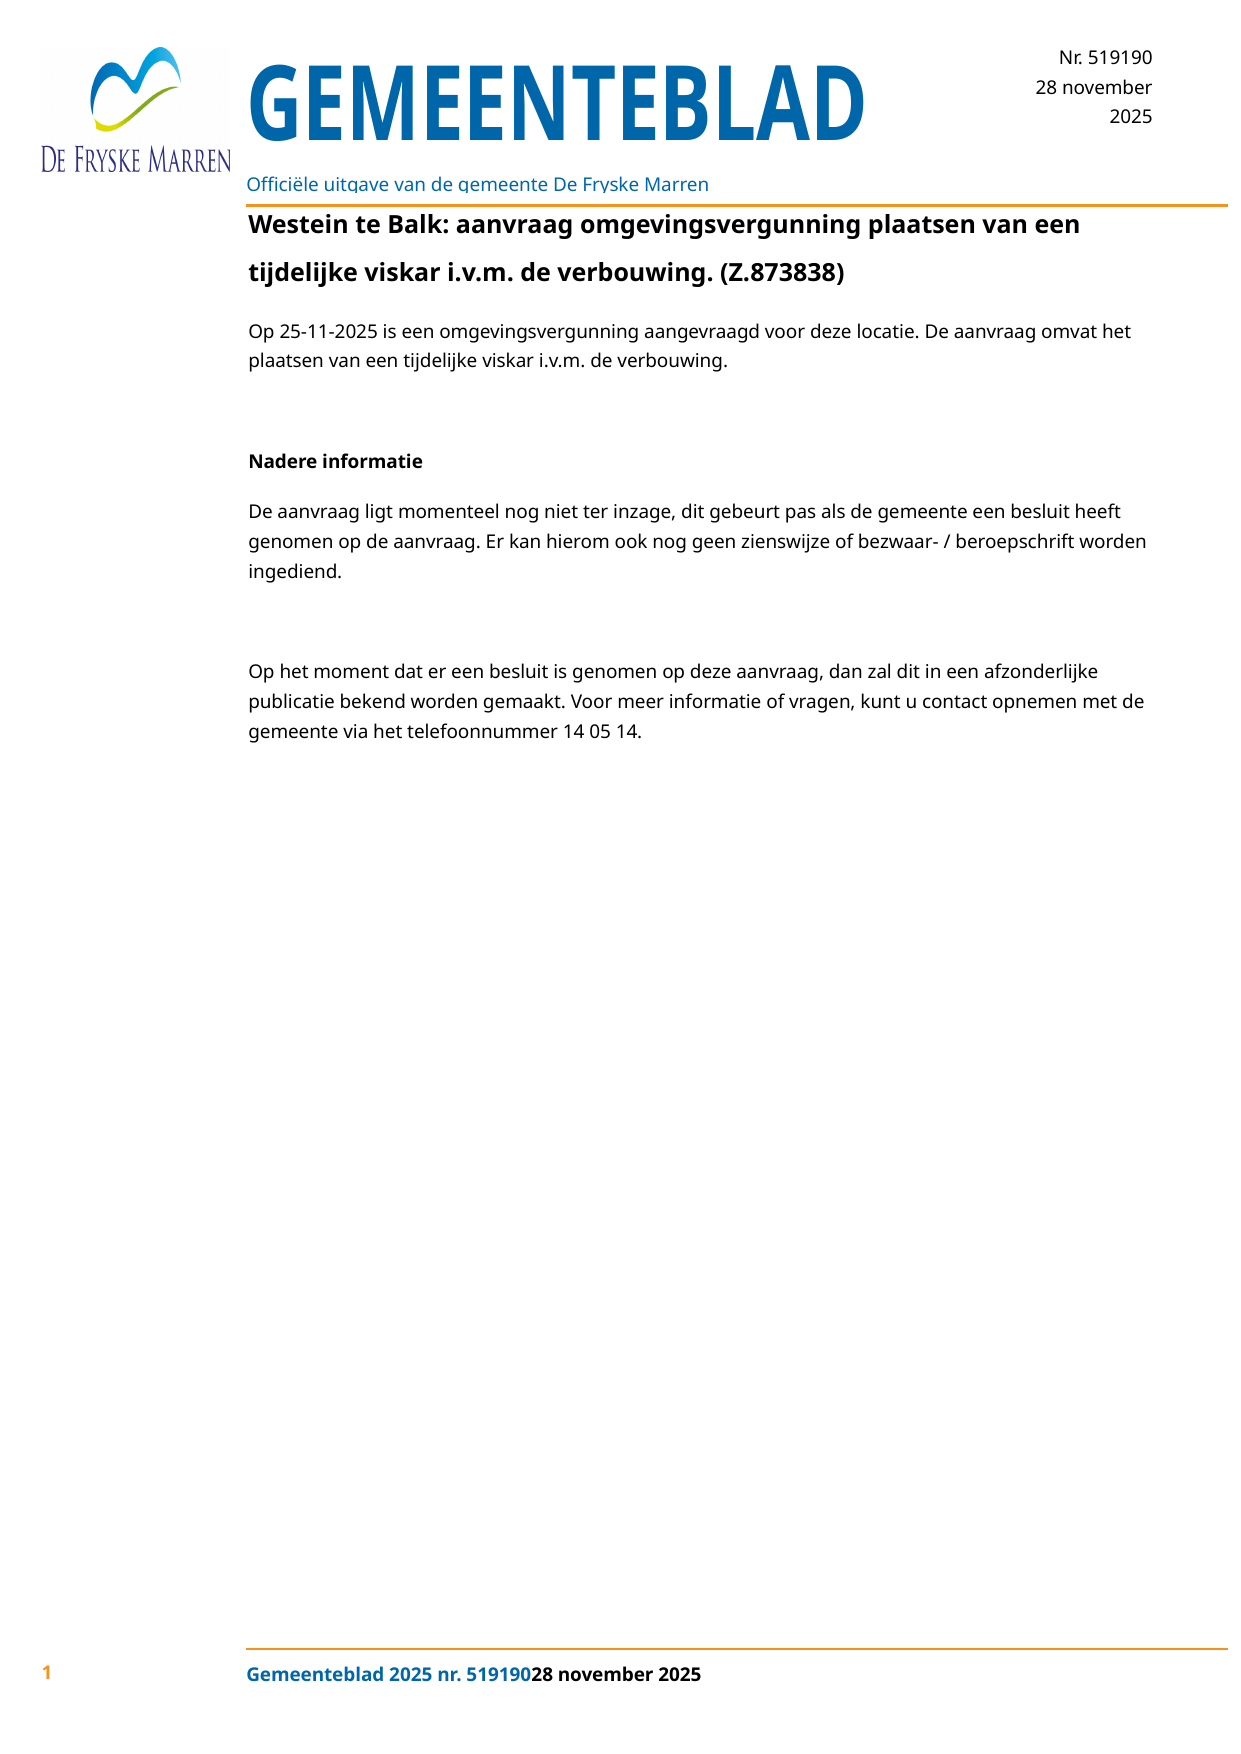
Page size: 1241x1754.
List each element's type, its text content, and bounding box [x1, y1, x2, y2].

text Westein te Balk: aanvraag omgevingsvergunning plaatsen van een tijdelijke viskar i.v.m. de verbouwing. (Z.873838) [248, 207, 1152, 288]
text Nadere informatie [248, 448, 1152, 474]
text Op het moment dat er een besluit is genomen op deze aanvraag, dan zal dit in een afzonderlijke publicatie bekend worden gemaakt. Voor meer informatie of vragen, kunt u contact opnemen met de gemeente via het telefoonnummer 14 05 14. [248, 659, 1152, 744]
picture [41, 47, 231, 172]
text De aanvraag ligt momenteel nog niet ter inzage, dit gebeurt pas als de gemeente een besluit heeft genomen op de aanvraag. Er kan hierom ook nog geen zienswijze of bezwaar- / beroepschrift worden ingediend. [248, 499, 1152, 584]
text Op 25-11-2025 is een omgevingsvergunning aangevraagd voor deze locatie. De aanvraag omvat het plaatsen van een tijdelijke viskar i.v.m. de verbouwing. [248, 318, 1152, 373]
